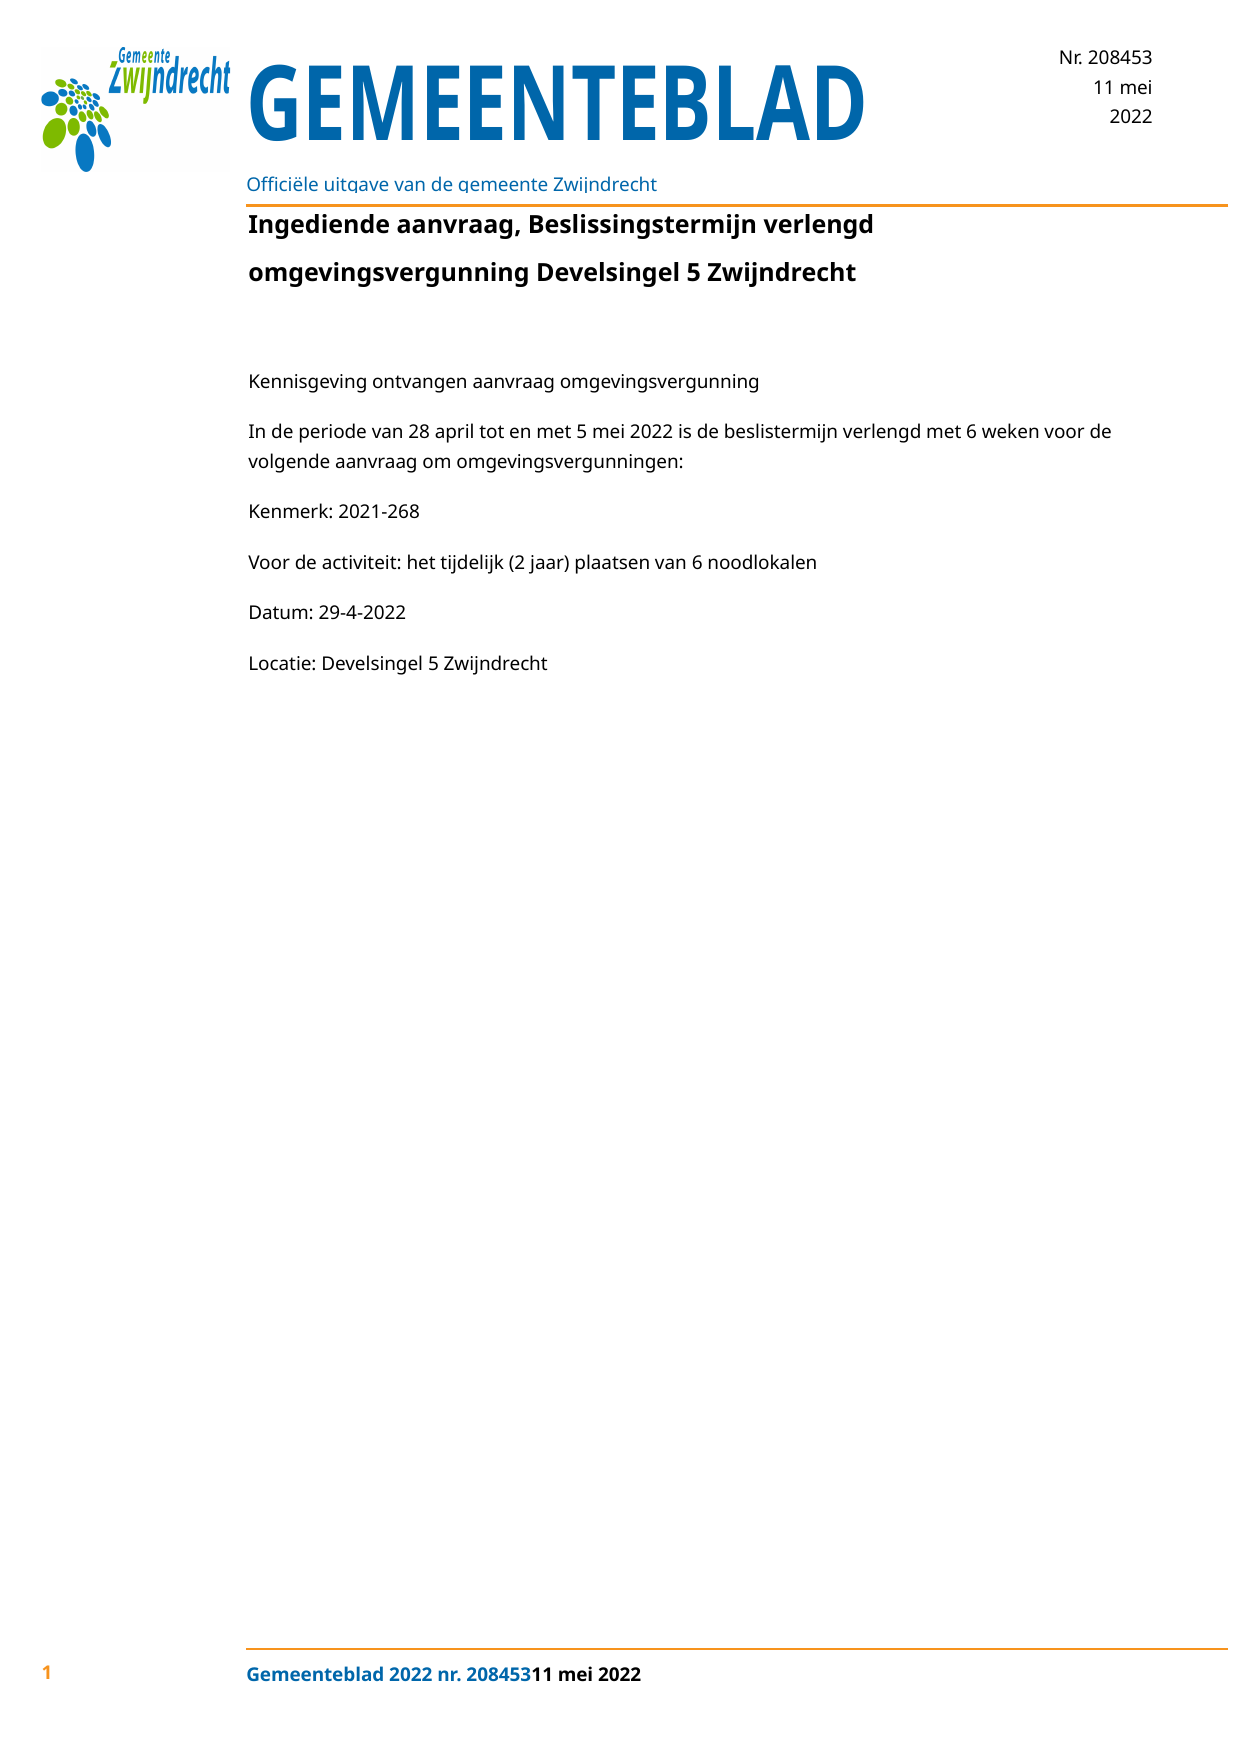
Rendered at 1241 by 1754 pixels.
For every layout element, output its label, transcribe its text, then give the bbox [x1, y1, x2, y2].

text Voor de activiteit: het tijdelijk (2 jaar) plaatsen van 6 noodlokalen [248, 549, 1152, 575]
text In de periode van 28 april tot en met 5 mei 2022 is de beslistermijn verlengd met 6 weken voor de volgende aanvraag om omgevingsvergunningen: [248, 419, 1152, 474]
text Locatie: Develsingel 5 Zwijndrecht [248, 650, 1152, 676]
text Kennisgeving ontvangen aanvraag omgevingsvergunning [248, 368, 1152, 394]
picture [41, 47, 231, 172]
text Ingediende aanvraag, Beslissingstermijn verlengd omgevingsvergunning Develsingel 5 Zwijndrecht [248, 207, 1152, 288]
text Datum: 29-4-2022 [248, 599, 1152, 625]
text Kenmerk: 2021-268 [248, 499, 1152, 524]
